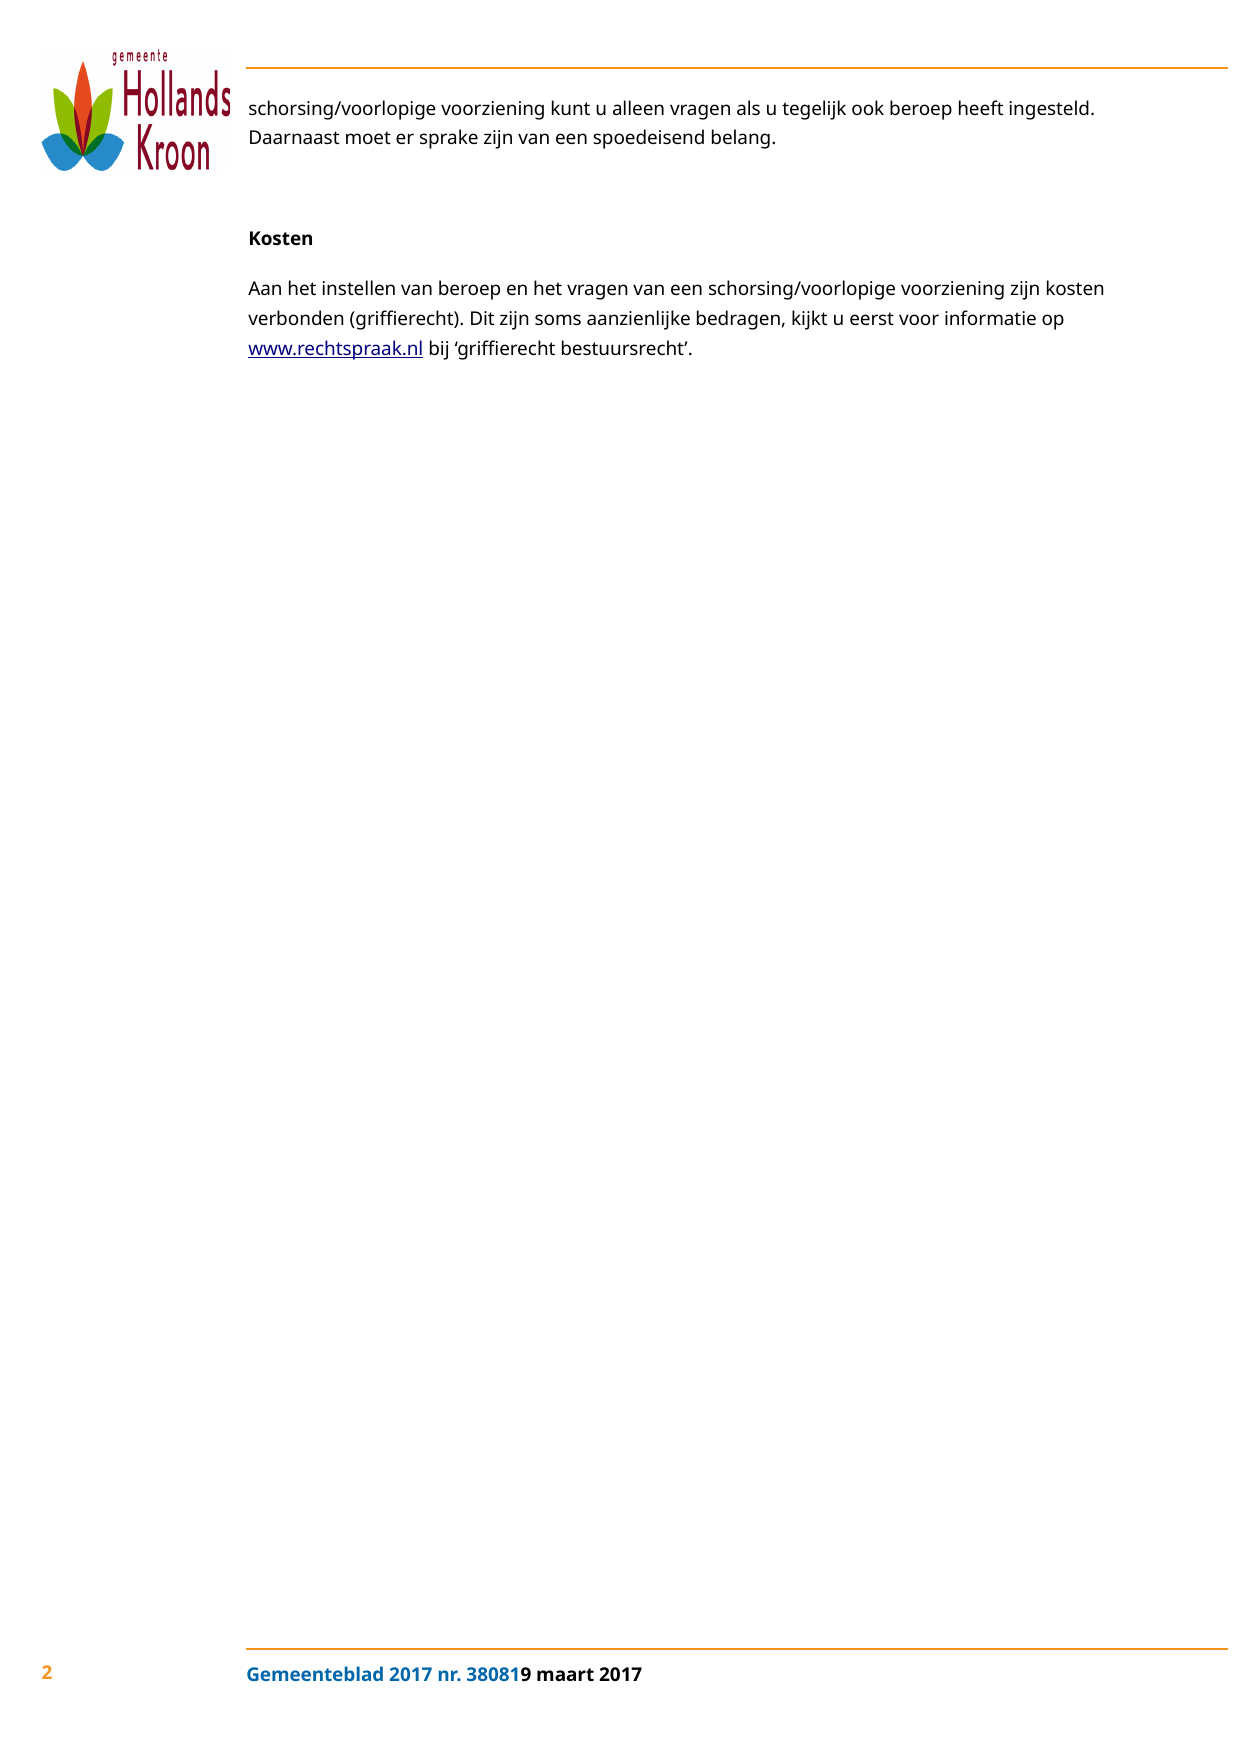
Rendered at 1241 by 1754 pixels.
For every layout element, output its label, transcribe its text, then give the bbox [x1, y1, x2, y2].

text schorsing/voorlopige voorziening kunt u alleen vragen als u tegelijk ook beroep heeft ingesteld. Daarnaast moet er sprake zijn van een spoedeisend belang. [248, 95, 1152, 150]
picture [41, 47, 231, 172]
text Kosten [248, 225, 1152, 251]
text Aan het instellen van beroep en het vragen van een schorsing/voorlopige voorziening zijn kosten verbonden (griffierecht). Dit zijn soms aanzienlijke bedragen, kijkt u eerst voor informatie op www.rechtspraak.nl bij ‘griffierecht bestuursrecht’. [248, 276, 1152, 361]
